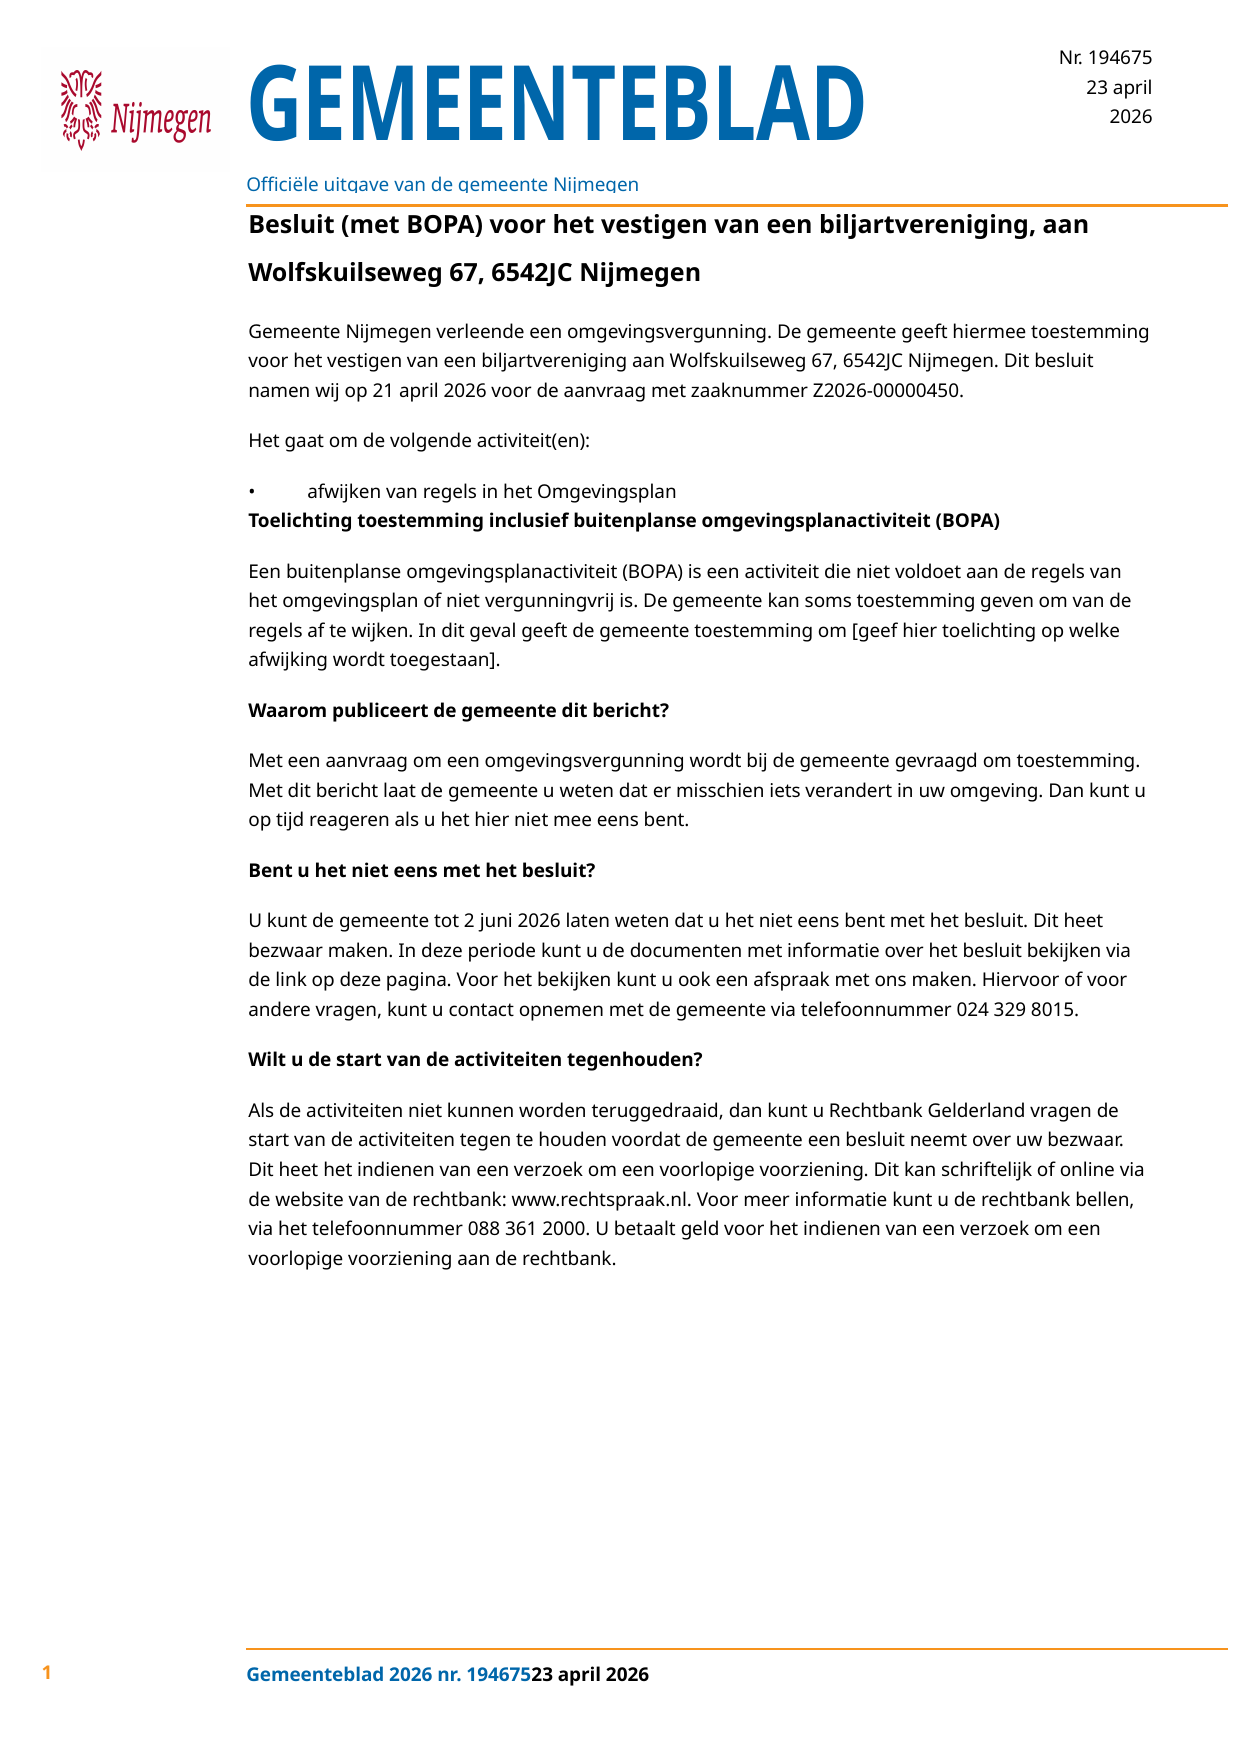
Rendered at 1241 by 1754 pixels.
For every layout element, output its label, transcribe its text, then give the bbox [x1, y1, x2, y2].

list afwijken van regels in het Omgevingsplan [248, 478, 1152, 504]
text Besluit (met BOPA) voor het vestigen van een biljartvereniging, aan Wolfskuilseweg 67, 6542JC Nijmegen [248, 207, 1152, 288]
text Met een aanvraag om een omgevingsvergunning wordt bij de gemeente gevraagd om toestemming. Met dit bericht laat de gemeente u weten dat er misschien iets verandert in uw omgeving. Dan kunt u op tijd reageren als u het hier niet mee eens bent. [248, 747, 1152, 832]
text Het gaat om de volgende activiteit(en): [248, 427, 1152, 453]
text Wilt u de start van de activiteiten tegenhouden? [248, 1047, 1152, 1072]
text Bent u het niet eens met het besluit? [248, 857, 1152, 883]
text Toelichting toestemming inclusief buitenplanse omgevingsplanactiviteit (BOPA) [248, 507, 1152, 533]
text Als de activiteiten niet kunnen worden teruggedraaid, dan kunt u Rechtbank Gelderland vragen de start van de activiteiten tegen te houden voordat de gemeente een besluit neemt over uw bezwaar. Dit heet het indienen van een verzoek om een voorlopige voorziening. Dit kan schriftelijk of online via de website van de rechtbank: www.rechtspraak.nl. Voor meer informatie kunt u de rechtbank bellen, via het telefoonnummer 088 361 2000. U betaalt geld voor het indienen van een verzoek om een voorlopige voorziening aan de rechtbank. [248, 1097, 1152, 1271]
picture [41, 47, 231, 172]
text U kunt de gemeente tot 2 juni 2026 laten weten dat u het niet eens bent met het besluit. Dit heet bezwaar maken. In deze periode kunt u de documenten met informatie over het besluit bekijken via de link op deze pagina. Voor het bekijken kunt u ook een afspraak met ons maken. Hiervoor of voor andere vragen, kunt u contact opnemen met de gemeente via telefoonnummer 024 329 8015. [248, 907, 1152, 1022]
text Waarom publiceert de gemeente dit bericht? [248, 697, 1152, 723]
text Gemeente Nijmegen verleende een omgevingsvergunning. De gemeente geeft hiermee toestemming voor het vestigen van een biljartvereniging aan Wolfskuilseweg 67, 6542JC Nijmegen. Dit besluit namen wij op 21 april 2026 voor de aanvraag met zaaknummer Z2026-00000450. [248, 318, 1152, 403]
text Een buitenplanse omgevingsplanactiviteit (BOPA) is een activiteit die niet voldoet aan de regels van het omgevingsplan of niet vergunningvrij is. De gemeente kan soms toestemming geven om van de regels af te wijken. In dit geval geeft de gemeente toestemming om [geef hier toelichting op welke afwijking wordt toegestaan]. [248, 558, 1152, 672]
